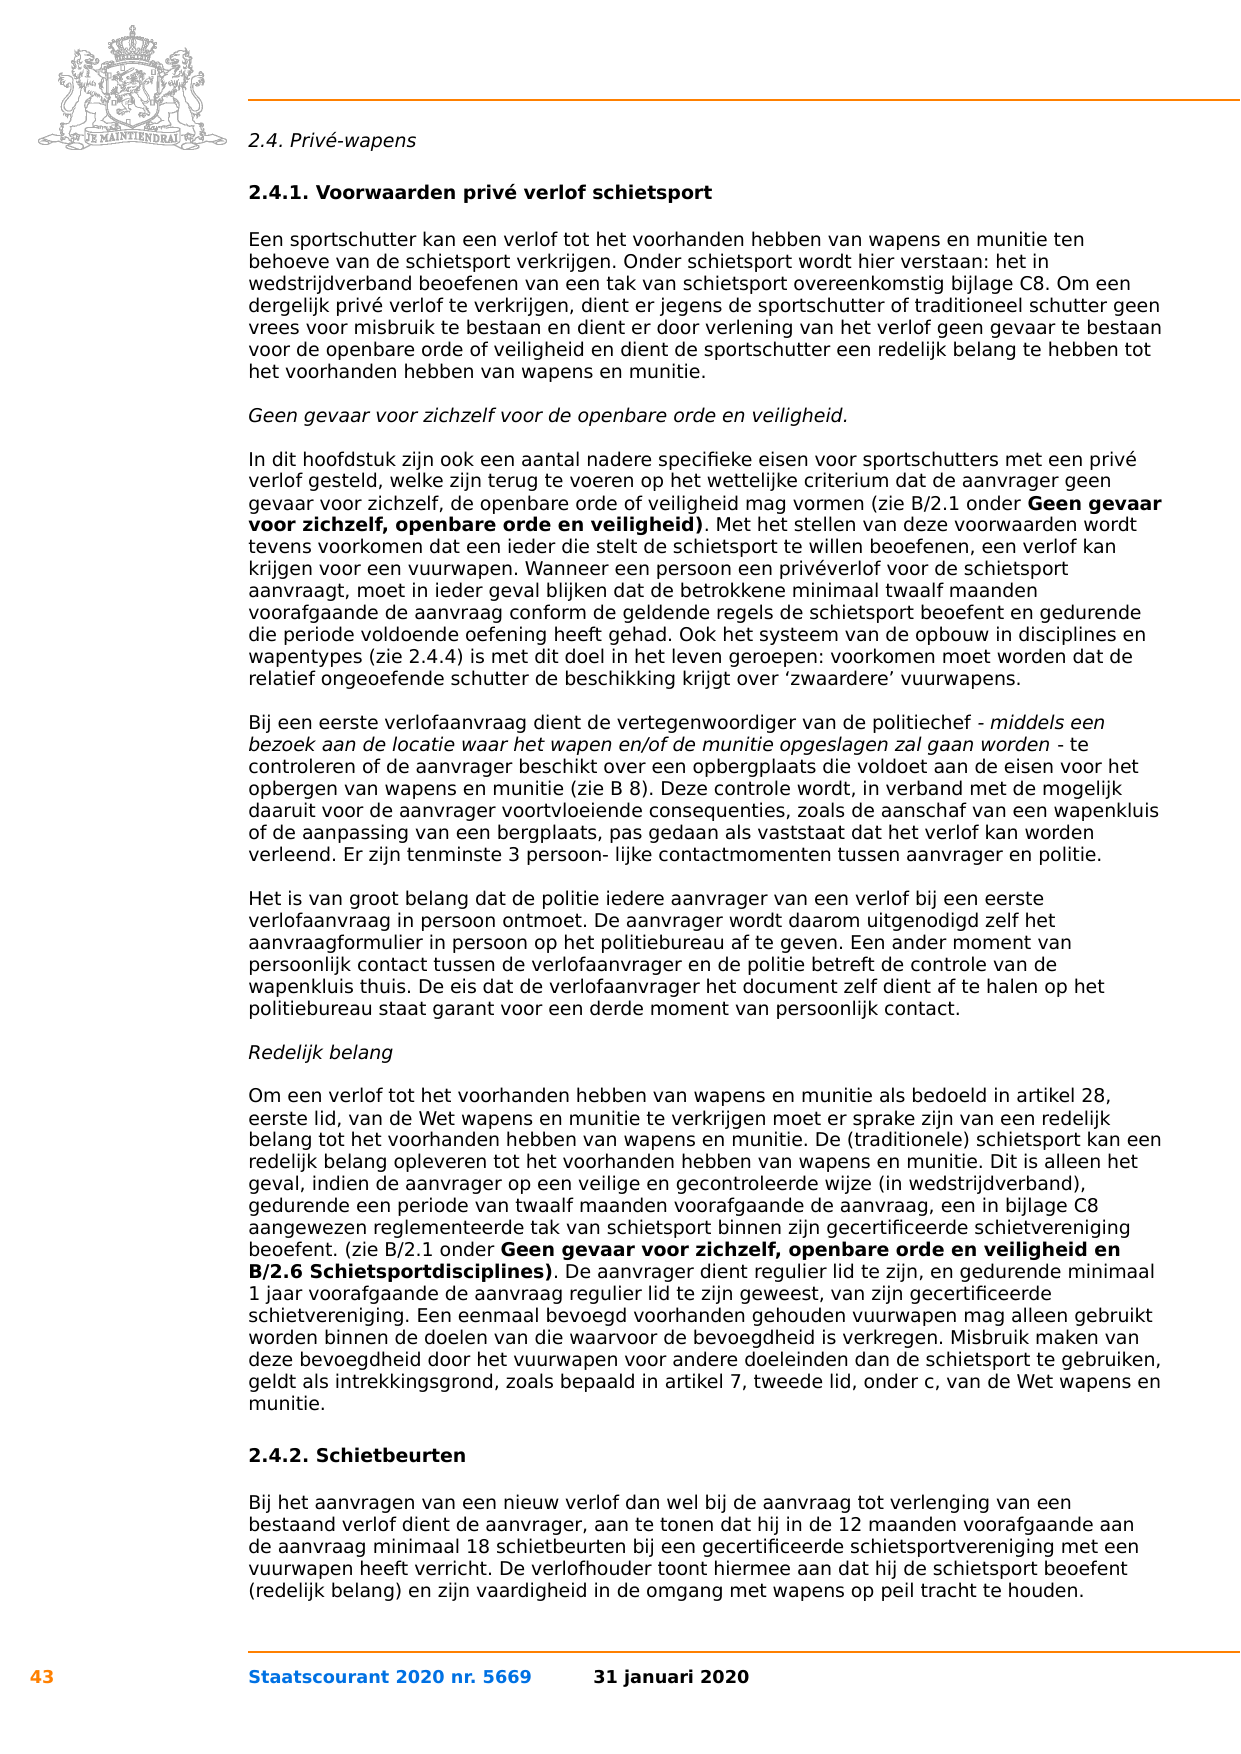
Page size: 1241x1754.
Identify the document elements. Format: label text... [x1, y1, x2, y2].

text Het is van groot belang dat de politie iedere aanvrager van een verlof bij een eerste verlofaanvraag in persoon ontmoet. De aanvrager wordt daarom uitgenodigd zelf het aanvraagformulier in persoon op het politiebureau af te geven. Een ander moment van persoonlijk contact tussen de verlofaanvrager en de politie betreft de controle van de wapenkluis thuis. De eis dat de verlofaanvrager het document zelf dient af te halen op het politiebureau staat garant voor een derde moment van persoonlijk contact. [248, 888, 1163, 1020]
subtitle Redelijk belang [248, 1042, 1163, 1063]
text Bij het aanvragen van een nieuw verlof dan wel bij de aanvraag tot verlenging van een bestaand verlof dient de aanvrager, aan te tonen dat hij in de 12 maanden voorafgaande aan de aanvraag minimaal 18 schietbeurten bij een gecertificeerde schietsportvereniging met een vuurwapen heeft verricht. De verlofhouder toont hiermee aan dat hij de schietsport beoefent (redelijk belang) en zijn vaardigheid in de omgang met wapens op peil tracht te houden. [248, 1492, 1163, 1602]
subtitle Geen gevaar voor zichzelf voor de openbare orde en veiligheid. [248, 404, 1163, 427]
picture [38, 25, 227, 150]
text Bij een eerste verlofaanvraag dient de vertegenwoordiger van de politiechef - middels een bezoek aan de locatie waar het wapen en/of de munitie opgeslagen zal gaan worden - te controleren of de aanvrager beschikt over een opbergplaats die voldoet aan de eisen voor het opbergen van wapens en munitie (zie B 8). Deze controle wordt, in verband met de mogelijk daaruit voor de aanvrager voortvloeiende consequenties, zoals de aanschaf van een wapenkluis of de aanpassing van een bergplaats, pas gedaan als vaststaat dat het verlof kan worden verleend. Er zijn tenminste 3 persoon- lijke contactmomenten tussen aanvrager en politie. [248, 712, 1163, 866]
text Om een verlof tot het voorhanden hebben van wapens en munitie als bedoeld in artikel 28, eerste lid, van de Wet wapens en munitie te verkrijgen moet er sprake zijn van een redelijk belang tot het voorhanden hebben van wapens en munitie. De (traditionele) schietsport kan een redelijk belang opleveren tot het voorhanden hebben van wapens en munitie. Dit is alleen het geval, indien de aanvrager op een veilige en gecontroleerde wijze (in wedstrijdverband), gedurende een periode van twaalf maanden voorafgaande de aanvraag, een in bijlage C8 aangewezen reglementeerde tak van schietsport binnen zijn gecertificeerde schietvereniging beoefent. (zie B/2.1 onder Geen gevaar voor zichzelf, openbare orde en veiligheid en B/2.6 Schietsportdisciplines). De aanvrager dient regulier lid te zijn, en gedurende minimaal 1 jaar voorafgaande de aanvraag regulier lid te zijn geweest, van zijn gecertificeerde schietvereniging. Een eenmaal bevoegd voorhanden gehouden vuurwapen mag alleen gebruikt worden binnen de doelen van die waarvoor de bevoegdheid is verkregen. Misbruik maken van deze bevoegdheid door het vuurwapen voor andere doeleinden dan de schietsport te gebruiken, geldt als intrekkingsgrond, zoals bepaald in artikel 7, tweede lid, onder c, van de Wet wapens en munitie. [248, 1085, 1163, 1415]
subtitle 2.4. Privé-wapens [248, 130, 1163, 152]
subtitle 2.4.2. Schietbeurten [248, 1445, 1163, 1467]
text In dit hoofdstuk zijn ook een aantal nadere specifieke eisen voor sportschutters met een privé verlof gesteld, welke zijn terug te voeren op het wettelijke criterium dat de aanvrager geen gevaar voor zichzelf, de openbare orde of veiligheid mag vormen (zie B/2.1 onder Geen gevaar voor zichzelf, openbare orde en veiligheid). Met het stellen van deze voorwaarden wordt tevens voorkomen dat een ieder die stelt de schietsport te willen beoefenen, een verlof kan krijgen voor een vuurwapen. Wanneer een persoon een privéverlof voor de schietsport aanvraagt, moet in ieder geval blijken dat de betrokkene minimaal twaalf maanden voorafgaande de aanvraag conform de geldende regels de schietsport beoefent en gedurende die periode voldoende oefening heeft gehad. Ook het systeem van de opbouw in disciplines en wapentypes (zie 2.4.4) is met dit doel in het leven geroepen: voorkomen moet worden dat de relatief ongeoefende schutter de beschikking krijgt over ‘zwaardere’ vuurwapens. [248, 448, 1163, 690]
text Een sportschutter kan een verlof tot het voorhanden hebben van wapens en munitie ten behoeve van de schietsport verkrijgen. Onder schietsport wordt hier verstaan: het in wedstrijdverband beoefenen van een tak van schietsport overeenkomstig bijlage C8. Om een dergelijk privé verlof te verkrijgen, dient er jegens de sportschutter of traditioneel schutter geen vrees voor misbruik te bestaan en dient er door verlening van het verlof geen gevaar te bestaan voor de openbare orde of veiligheid en dient de sportschutter een redelijk belang te hebben tot het voorhanden hebben van wapens en munitie. [248, 229, 1163, 383]
subtitle 2.4.1. Voorwaarden privé verlof schietsport [248, 182, 1163, 204]
